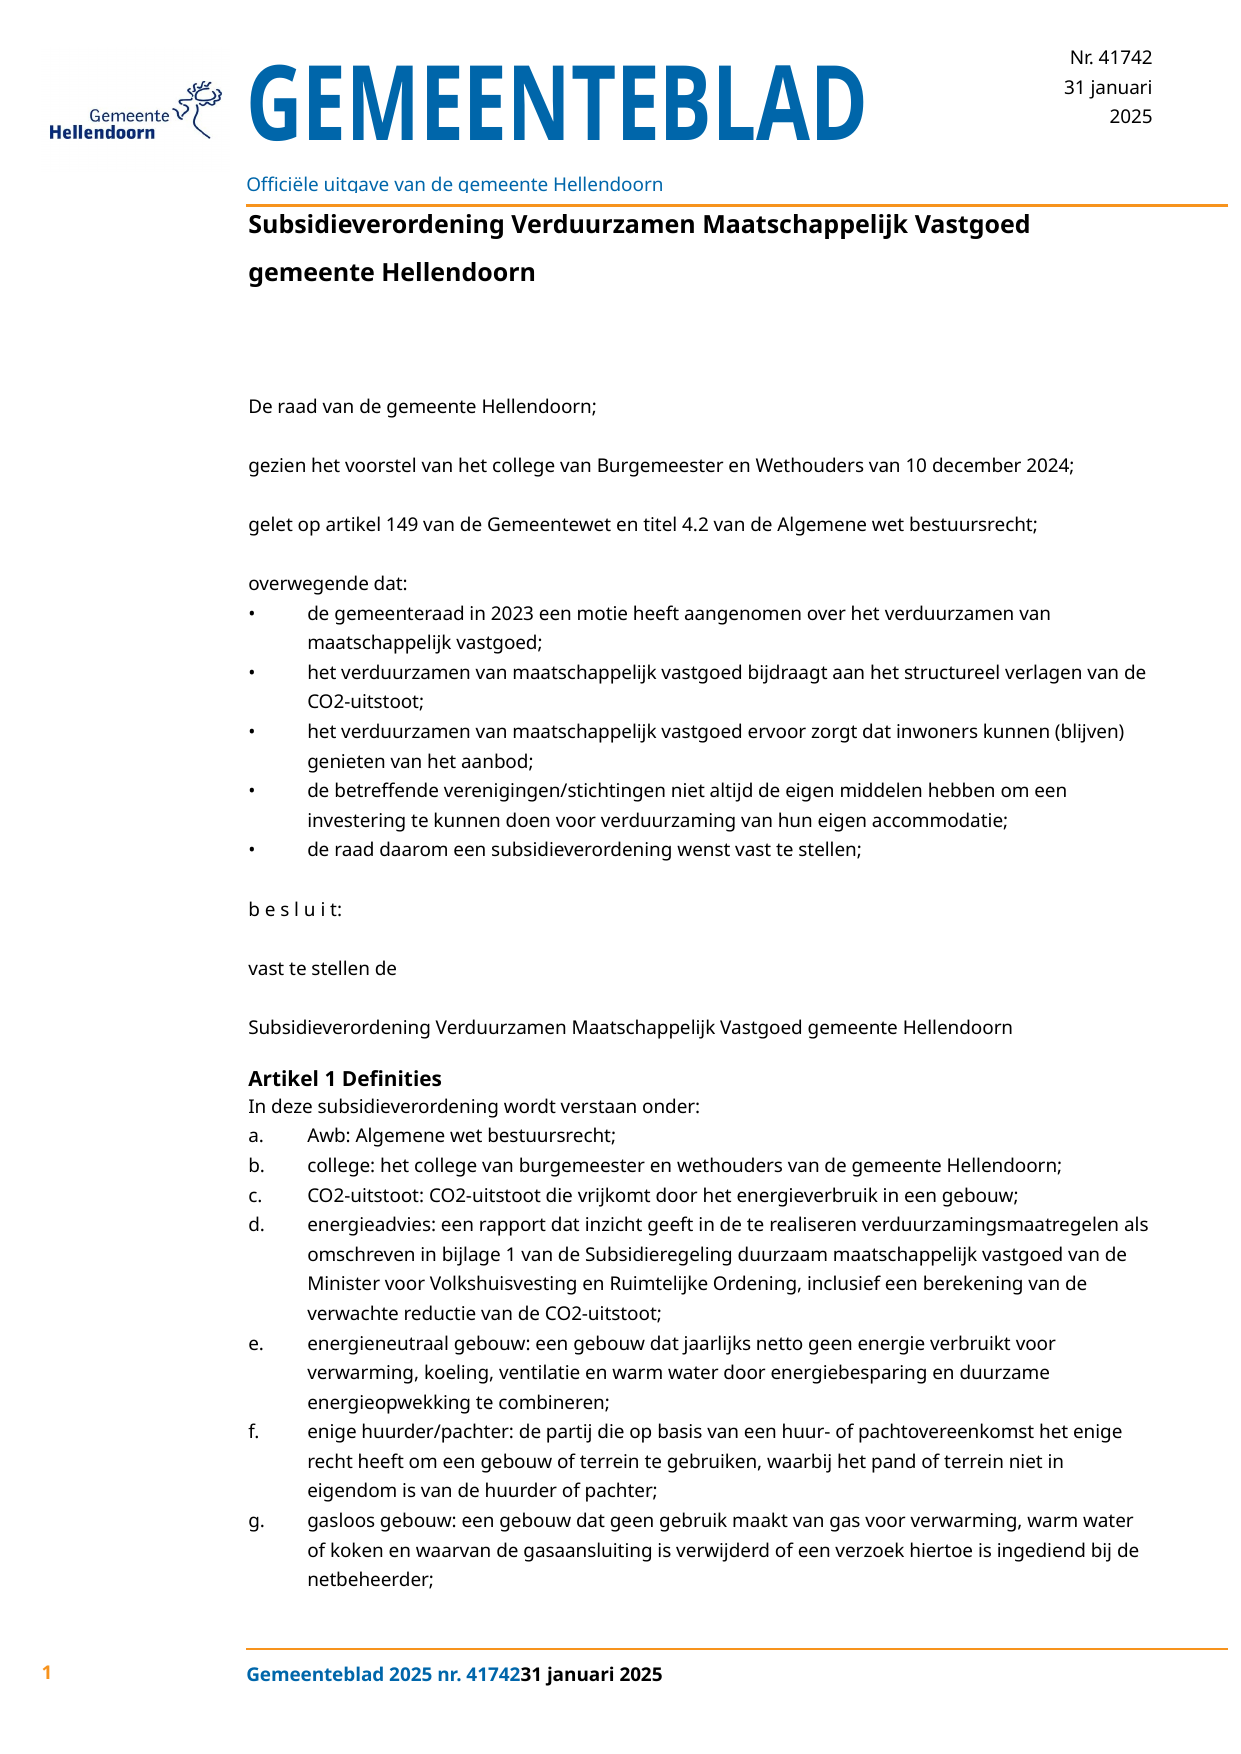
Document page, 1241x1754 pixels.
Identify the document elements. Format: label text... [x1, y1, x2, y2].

list CO2-uitstoot: CO2-uitstoot die vrijkomt door het energieverbruik in een gebouw; [248, 1182, 1152, 1207]
text overwegende dat: [248, 570, 1152, 596]
list de gemeenteraad in 2023 een motie heeft aangenomen over het verduurzamen van maatschappelijk vastgoed; [248, 600, 1152, 655]
text Subsidieverordening Verduurzamen Maatschappelijk Vastgoed gemeente Hellendoorn [248, 207, 1152, 288]
list het verduurzamen van maatschappelijk vastgoed bijdraagt aan het structureel verlagen van de CO2-uitstoot; [248, 659, 1152, 714]
text Artikel 1 Definities [248, 1064, 1152, 1093]
list Awb: Algemene wet bestuursrecht; [248, 1123, 1152, 1148]
list het verduurzamen van maatschappelijk vastgoed ervoor zorgt dat inwoners kunnen (blijven) genieten van het aanbod; [248, 718, 1152, 774]
picture [41, 47, 231, 172]
text gezien het voorstel van het college van Burgemeester en Wethouders van 10 december 2024; [248, 452, 1152, 478]
text De raad van de gemeente Hellendoorn; [248, 393, 1152, 419]
text Subsidieverordening Verduurzamen Maatschappelijk Vastgoed gemeente Hellendoorn [248, 1014, 1152, 1040]
list energieadvies: een rapport dat inzicht geeft in de te realiseren verduurzamingsmaatregelen als omschreven in bijlage 1 van de Subsidieregeling duurzaam maatschappelijk vastgoed van de Minister voor Volkshuisvesting en Ruimtelijke Ordening, inclusief een berekening van de verwachte reductie van de CO2-uitstoot; [248, 1211, 1152, 1326]
text vast te stellen de [248, 955, 1152, 981]
list enige huurder/pachter: de partij die op basis van een huur- of pachtovereenkomst het enige recht heeft om een gebouw of terrein te gebruiken, waarbij het pand of terrein niet in eigendom is van de huurder of pachter; [248, 1418, 1152, 1503]
text gelet op artikel 149 van de Gemeentewet en titel 4.2 van de Algemene wet bestuursrecht; [248, 511, 1152, 537]
list de raad daarom een subsidieverordening wenst vast te stellen; [248, 837, 1152, 862]
list college: het college van burgemeester en wethouders van de gemeente Hellendoorn; [248, 1152, 1152, 1178]
list energieneutraal gebouw: een gebouw dat jaarlijks netto geen energie verbruikt voor verwarming, koeling, ventilatie en warm water door energiebesparing en duurzame energieopwekking te combineren; [248, 1330, 1152, 1414]
text b e s l u i t: [248, 896, 1152, 922]
list de betreffende verenigingen/stichtingen niet altijd de eigen middelen hebben om een investering te kunnen doen voor verduurzaming van hun eigen accommodatie; [248, 777, 1152, 833]
text In deze subsidieverordening wordt verstaan onder: [248, 1093, 1152, 1119]
list gasloos gebouw: een gebouw dat geen gebruik maakt van gas voor verwarming, warm water of koken en waarvan de gasaansluiting is verwijderd of een verzoek hiertoe is ingediend bij de netbeheerder; [248, 1507, 1152, 1592]
